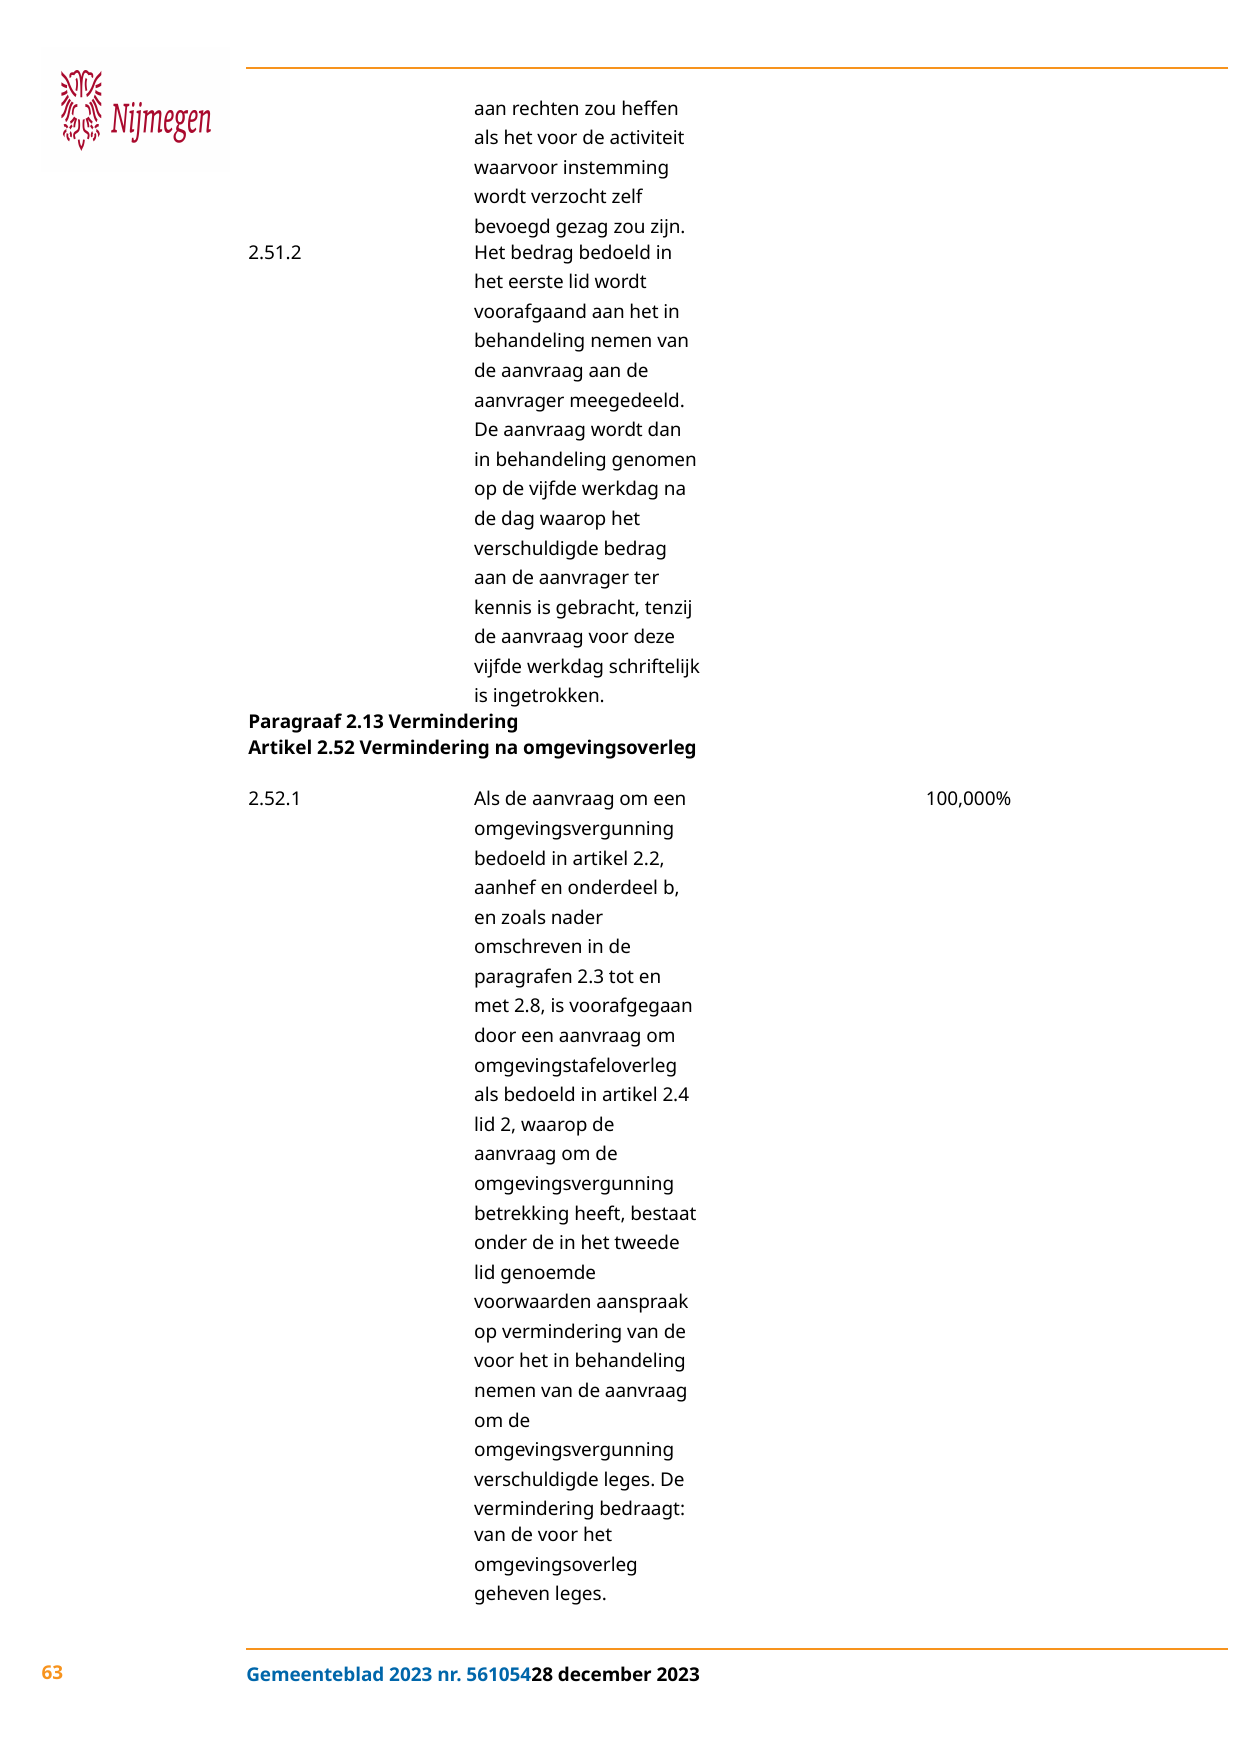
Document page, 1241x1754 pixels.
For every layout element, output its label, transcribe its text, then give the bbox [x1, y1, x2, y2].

table_cell [248, 95, 474, 239]
table_cell Als de aanvraag om een omgevingsvergunning bedoeld in artikel 2.2, aanhef en onderdeel b, en zoals nader omschreven in de paragrafen 2.3 tot en met 2.8, is voorafgegaan door een aanvraag om omgevingstafeloverleg als bedoeld in artikel 2.4 lid 2, waarop de aanvraag om de omgevingsvergunning betrekking heeft, bestaat onder de in het tweede lid genoemde voorwaarden aanspraak op vermindering van de voor het in behandeling nemen van de aanvraag om de omgevingsvergunning verschuldigde leges. De vermindering bedraagt: [474, 786, 700, 1521]
table_cell [248, 760, 474, 786]
table_cell Artikel 2.52 Vermindering na omgevingsoverleg [248, 734, 926, 760]
table_cell 2.52.1 [248, 786, 474, 1521]
table_cell [926, 1521, 1152, 1606]
table_cell [474, 760, 700, 786]
table_cell [700, 760, 926, 786]
table_cell [926, 239, 1152, 708]
table_cell 100,000% [926, 786, 1152, 1521]
table_cell [926, 760, 1152, 786]
table_cell [700, 786, 926, 1521]
table_cell Paragraaf 2.13 Vermindering [248, 708, 1152, 734]
table_cell aan rechten zou heffen als het voor de activiteit waarvoor instemming wordt verzocht zelf bevoegd gezag zou zijn. [474, 95, 700, 239]
picture [41, 47, 231, 172]
table_cell [700, 1521, 926, 1606]
table_cell van de voor het omgevingsoverleg geheven leges. [474, 1521, 700, 1606]
table_cell [248, 1521, 474, 1606]
table_cell [700, 95, 926, 239]
table_cell [926, 734, 1152, 760]
table_cell [926, 95, 1152, 239]
table_cell 2.51.2 [248, 239, 474, 708]
table_cell Het bedrag bedoeld in het eerste lid wordt voorafgaand aan het in behandeling nemen van de aanvraag aan de aanvrager meegedeeld. De aanvraag wordt dan in behandeling genomen op de vijfde werkdag na de dag waarop het verschuldigde bedrag aan de aanvrager ter kennis is gebracht, tenzij de aanvraag voor deze vijfde werkdag schriftelijk is ingetrokken. [474, 239, 700, 708]
table_cell [700, 239, 926, 708]
